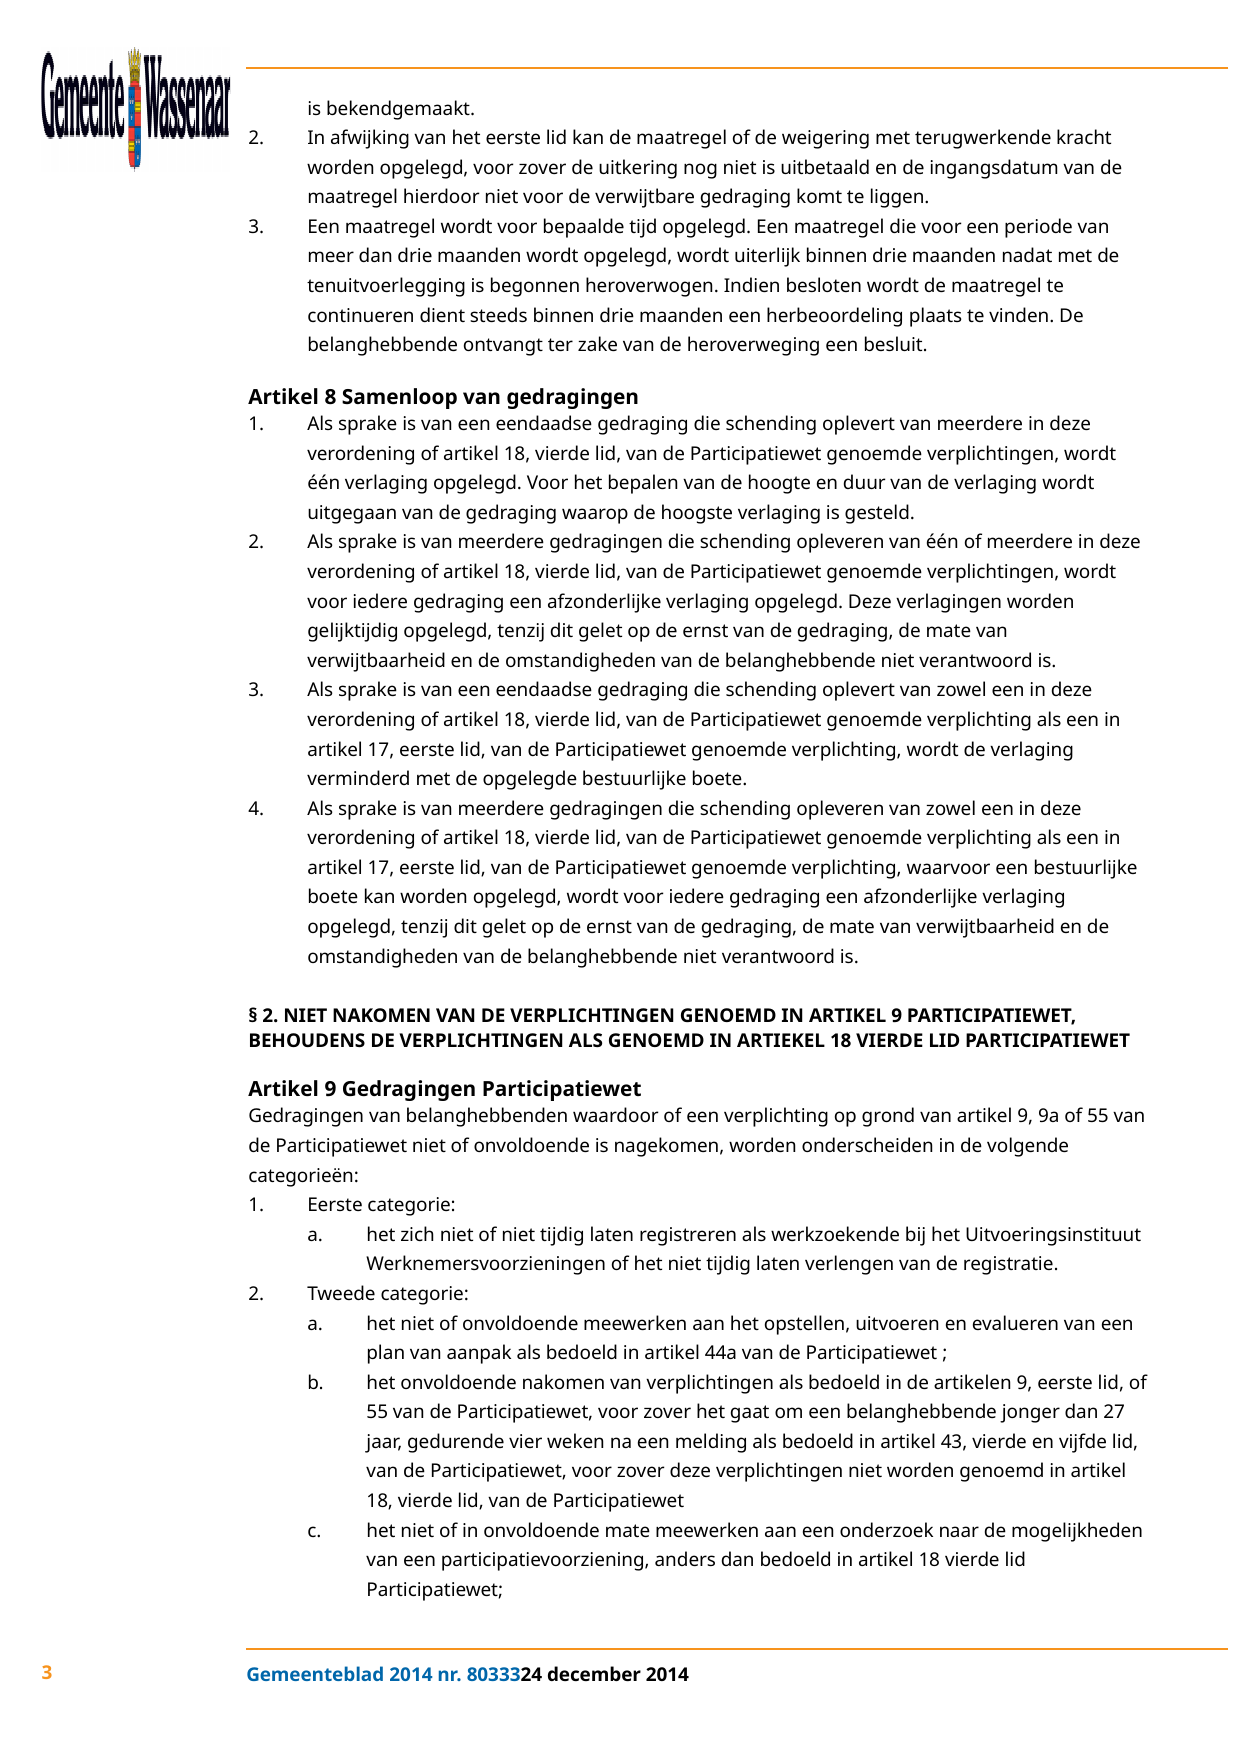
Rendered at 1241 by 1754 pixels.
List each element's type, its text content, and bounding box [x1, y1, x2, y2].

list Als sprake is van meerdere gedragingen die schending opleveren van één of meerdere in deze verordening of artikel 18, vierde lid, van de Participatiewet genoemde verplichtingen, wordt voor iedere gedraging een afzonderlijke verlaging opgelegd. Deze verlagingen worden gelijktijdig opgelegd, tenzij dit gelet op de ernst van de gedraging, de mate van verwijtbaarheid en de omstandigheden van de belanghebbende niet verantwoord is. [248, 529, 1152, 673]
picture [41, 47, 231, 172]
list het niet of in onvoldoende mate meewerken aan een onderzoek naar de mogelijkheden van een participatievoorziening, anders dan bedoeld in artikel 18 vierde lid Participatiewet; [307, 1517, 1152, 1602]
list het niet of onvoldoende meewerken aan het opstellen, uitvoeren en evalueren van een plan van aanpak als bedoeld in artikel 44a van de Participatiewet ; [307, 1310, 1152, 1365]
list Als sprake is van een eendaadse gedraging die schending oplevert van zowel een in deze verordening of artikel 18, vierde lid, van de Participatiewet genoemde verplichting als een in artikel 17, eerste lid, van de Participatiewet genoemde verplichting, wordt de verlaging verminderd met de opgelegde bestuurlijke boete. [248, 677, 1152, 791]
list Als sprake is van meerdere gedragingen die schending opleveren van zowel een in deze verordening of artikel 18, vierde lid, van de Participatiewet genoemde verplichting als een in artikel 17, eerste lid, van de Participatiewet genoemde verplichting, waarvoor een bestuurlijke boete kan worden opgelegd, wordt voor iedere gedraging een afzonderlijke verlaging opgelegd, tenzij dit gelet op de ernst van de gedraging, de mate van verwijtbaarheid en de omstandigheden van de belanghebbende niet verantwoord is. [248, 795, 1152, 968]
text § 2. NIET NAKOMEN VAN DE VERPLICHTINGEN GENOEMD IN ARTIKEL 9 PARTICIPATIEWET, BEHOUDENS DE VERPLICHTINGEN ALS GENOEMD IN ARTIEKEL 18 VIERDE LID PARTICIPATIEWET [248, 1002, 1152, 1053]
list Tweede categorie: [248, 1280, 1152, 1306]
list Eerste categorie: [248, 1191, 1152, 1217]
list Een maatregel wordt voor bepaalde tijd opgelegd. Een maatregel die voor een periode van meer dan drie maanden wordt opgelegd, wordt uiterlijk binnen drie maanden nadat met de tenuitvoerlegging is begonnen heroverwogen. Indien besloten wordt de maatregel te continueren dient steeds binnen drie maanden een herbeoordeling plaats te vinden. De belanghebbende ontvangt ter zake van de heroverweging een besluit. [248, 213, 1152, 357]
list In afwijking van het eerste lid kan de maatregel of de weigering met terugwerkende kracht worden opgelegd, voor zover de uitkering nog niet is uitbetaald en de ingangsdatum van de maatregel hierdoor niet voor de verwijtbare gedraging komt te liggen. [248, 124, 1152, 209]
list het zich niet of niet tijdig laten registreren als werkzoekende bij het Uitvoeringsinstituut Werknemersvoorzieningen of het niet tijdig laten verlengen van de registratie. [307, 1221, 1152, 1276]
text Artikel 8 Samenloop van gedragingen [248, 382, 1152, 410]
list Als sprake is van een eendaadse gedraging die schending oplevert van meerdere in deze verordening of artikel 18, vierde lid, van de Participatiewet genoemde verplichtingen, wordt één verlaging opgelegd. Voor het bepalen van de hoogte en duur van de verlaging wordt uitgegaan van de gedraging waarop de hoogste verlaging is gesteld. [248, 410, 1152, 525]
list is bekendgemaakt. [248, 95, 1152, 121]
text Gedragingen van belanghebbenden waardoor of een verplichting op grond van artikel 9, 9a of 55 van de Participatiewet niet of onvoldoende is nagekomen, worden onderscheiden in de volgende categorieën: [248, 1103, 1152, 1188]
list het onvoldoende nakomen van verplichtingen als bedoeld in de artikelen 9, eerste lid, of 55 van de Participatiewet, voor zover het gaat om een belanghebbende jonger dan 27 jaar, gedurende vier weken na een melding als bedoeld in artikel 43, vierde en vijfde lid, van de Participatiewet, voor zover deze verplichtingen niet worden genoemd in artikel 18, vierde lid, van de Participatiewet [307, 1369, 1152, 1513]
text Artikel 9 Gedragingen Participatiewet [248, 1074, 1152, 1103]
